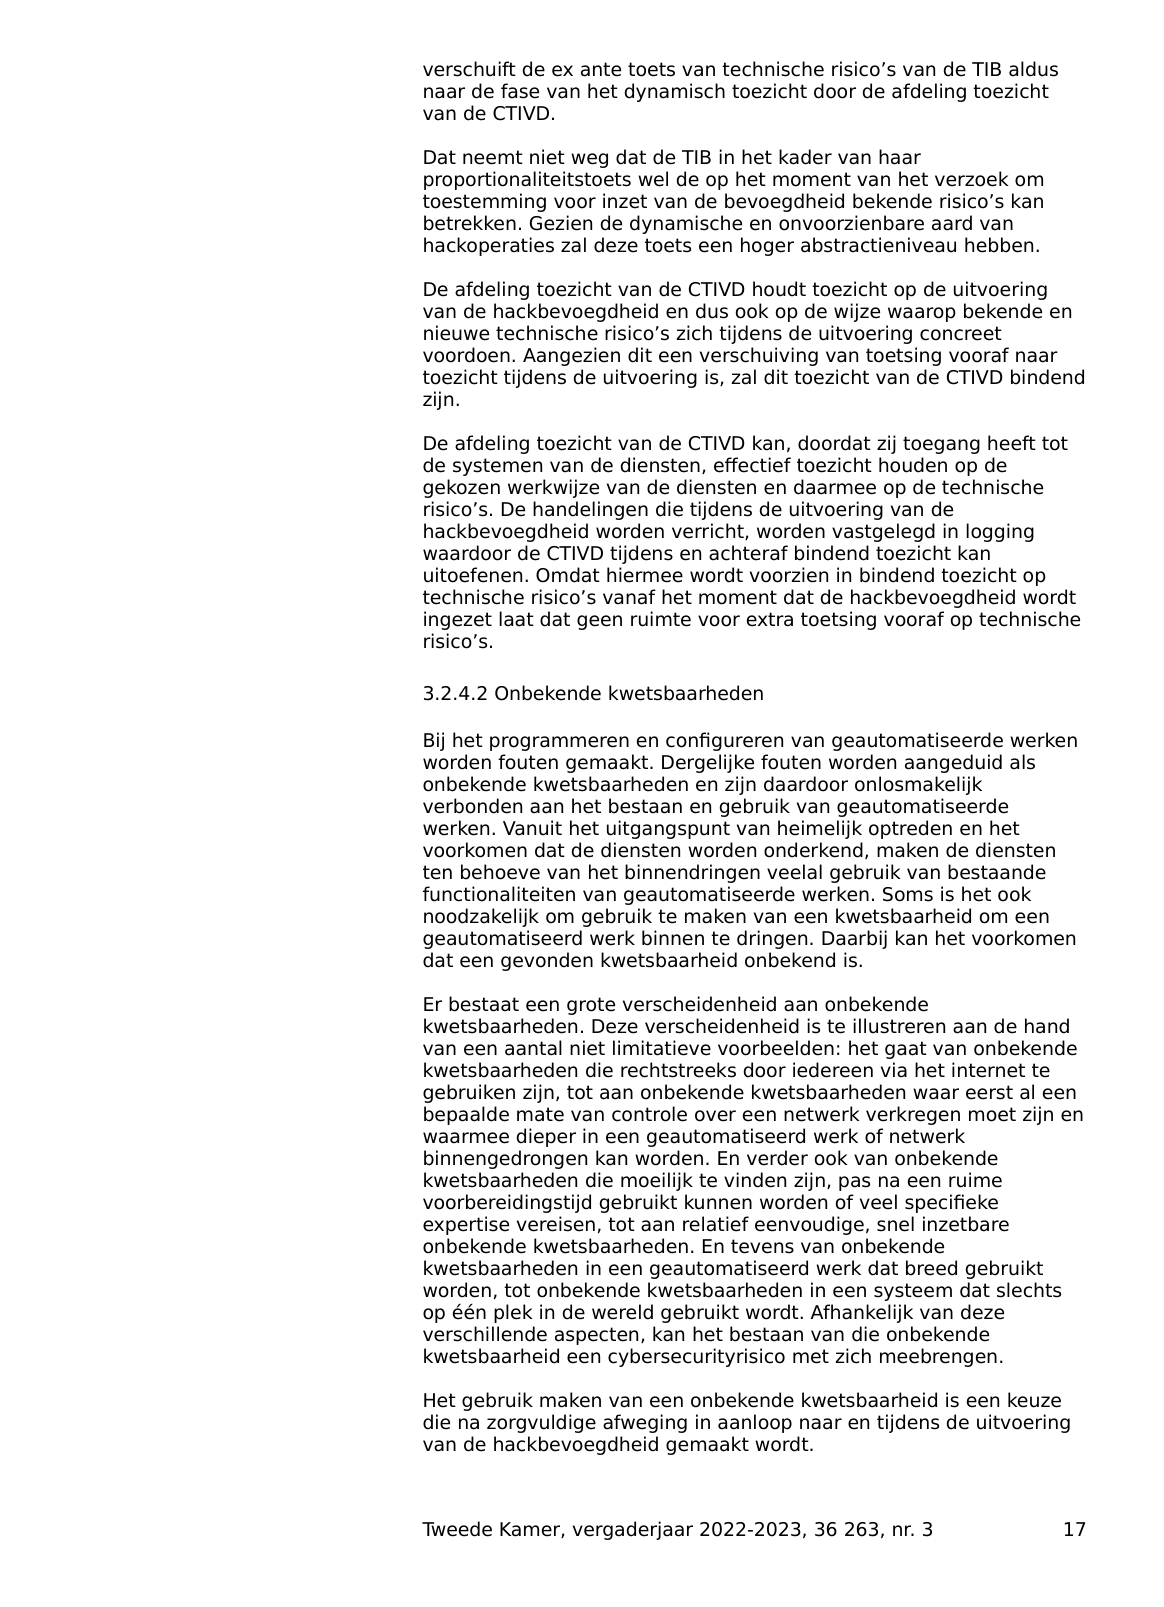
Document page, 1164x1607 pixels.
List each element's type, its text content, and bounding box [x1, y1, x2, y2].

text verschuift de ex ante toets van technische risico’s van de TIB aldus naar de fase van het dynamisch toezicht door de afdeling toezicht van de CTIVD. [422, 59, 1087, 125]
text Er bestaat een grote verscheidenheid aan onbekende kwetsbaarheden. Deze verscheidenheid is te illustreren aan de hand van een aantal niet limitatieve voorbeelden: het gaat van onbekende kwetsbaarheden die rechtstreeks door iedereen via het internet te gebruiken zijn, tot aan onbekende kwetsbaarheden waar eerst al een bepaalde mate van controle over een netwerk verkregen moet zijn en waarmee dieper in een geautomatiseerd werk of netwerk binnengedrongen kan worden. En verder ook van onbekende kwetsbaarheden die moeilijk te vinden zijn, pas na een ruime voorbereidingstijd gebruikt kunnen worden of veel specifieke expertise vereisen, tot aan relatief eenvoudige, snel inzetbare onbekende kwetsbaarheden. En tevens van onbekende kwetsbaarheden in een geautomatiseerd werk dat breed gebruikt worden, tot onbekende kwetsbaarheden in een systeem dat slechts op één plek in de wereld gebruikt wordt. Afhankelijk van deze verschillende aspecten, kan het bestaan van die onbekende kwetsbaarheid een cybersecurityrisico met zich meebrengen. [422, 994, 1087, 1368]
text Dat neemt niet weg dat de TIB in het kader van haar proportionaliteitstoets wel de op het moment van het verzoek om toestemming voor inzet van de bevoegdheid bekende risico’s kan betrekken. Gezien de dynamische en onvoorzienbare aard van hackoperaties zal deze toets een hoger abstractieniveau hebben. [422, 147, 1087, 257]
text De afdeling toezicht van de CTIVD kan, doordat zij toegang heeft tot de systemen van de diensten, effectief toezicht houden op de gekozen werkwijze van de diensten en daarmee op de technische risico’s. De handelingen die tijdens de uitvoering van de hackbevoegdheid worden verricht, worden vastgelegd in logging waardoor de CTIVD tijdens en achteraf bindend toezicht kan uitoefenen. Omdat hiermee wordt voorzien in bindend toezicht op technische risico’s vanaf het moment dat de hackbevoegdheid wordt ingezet laat dat geen ruimte voor extra toetsing vooraf op technische risico’s. [422, 433, 1087, 653]
text Het gebruik maken van een onbekende kwetsbaarheid is een keuze die na zorgvuldige afweging in aanloop naar en tijdens de uitvoering van de hackbevoegdheid gemaakt wordt. [422, 1390, 1087, 1456]
text De afdeling toezicht van de CTIVD houdt toezicht op de uitvoering van de hackbevoegdheid en dus ook op de wijze waarop bekende en nieuwe technische risico’s zich tijdens de uitvoering concreet voordoen. Aangezien dit een verschuiving van toetsing vooraf naar toezicht tijdens de uitvoering is, zal dit toezicht van de CTIVD bindend zijn. [422, 279, 1087, 411]
text Bij het programmeren en configureren van geautomatiseerde werken worden fouten gemaakt. Dergelijke fouten worden aangeduid als onbekende kwetsbaarheden en zijn daardoor onlosmakelijk verbonden aan het bestaan en gebruik van geautomatiseerde werken. Vanuit het uitgangspunt van heimelijk optreden en het voorkomen dat de diensten worden onderkend, maken de diensten ten behoeve van het binnendringen veelal gebruik van bestaande functionaliteiten van geautomatiseerde werken. Soms is het ook noodzakelijk om gebruik te maken van een kwetsbaarheid om een geautomatiseerd werk binnen te dringen. Daarbij kan het voorkomen dat een gevonden kwetsbaarheid onbekend is. [422, 730, 1087, 972]
subtitle 3.2.4.2 Onbekende kwetsbaarheden [422, 683, 1087, 705]
